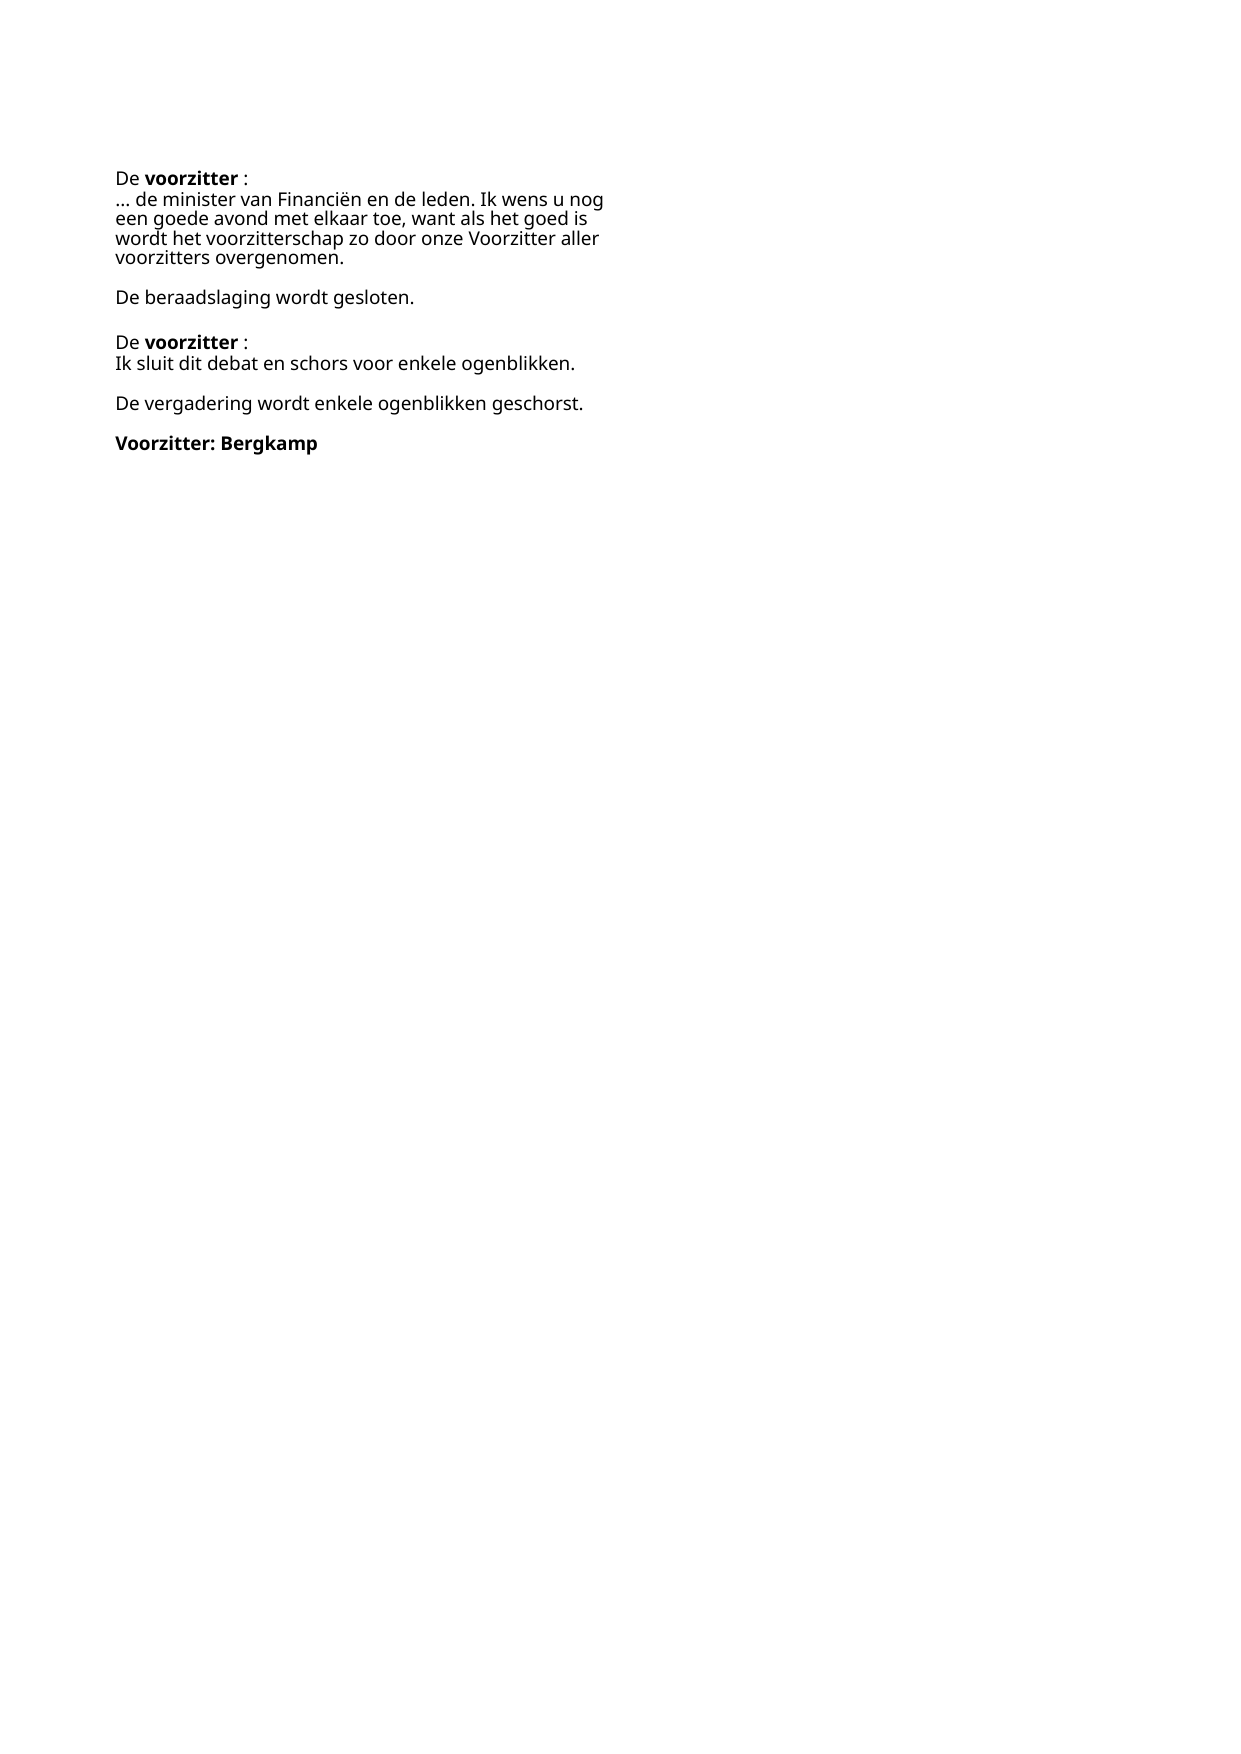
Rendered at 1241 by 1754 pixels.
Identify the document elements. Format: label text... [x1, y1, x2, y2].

text ... de minister van Financiën en de leden. Ik wens u nog een goede avond met elkaar toe, want als het goed is wordt het voorzitterschap zo door onze Voorzitter aller voorzitters overgenomen. [115, 191, 605, 268]
text De vergadering wordt enkele ogenblikken geschorst. [115, 395, 605, 414]
text Voorzitter: Bergkamp [115, 435, 605, 454]
text De beraadslaging wordt gesloten. [115, 289, 605, 308]
text Ik sluit dit debat en schors voor enkele ogenblikken. [115, 355, 605, 374]
text De voorzitter : [115, 329, 605, 355]
text De voorzitter : [115, 165, 605, 191]
